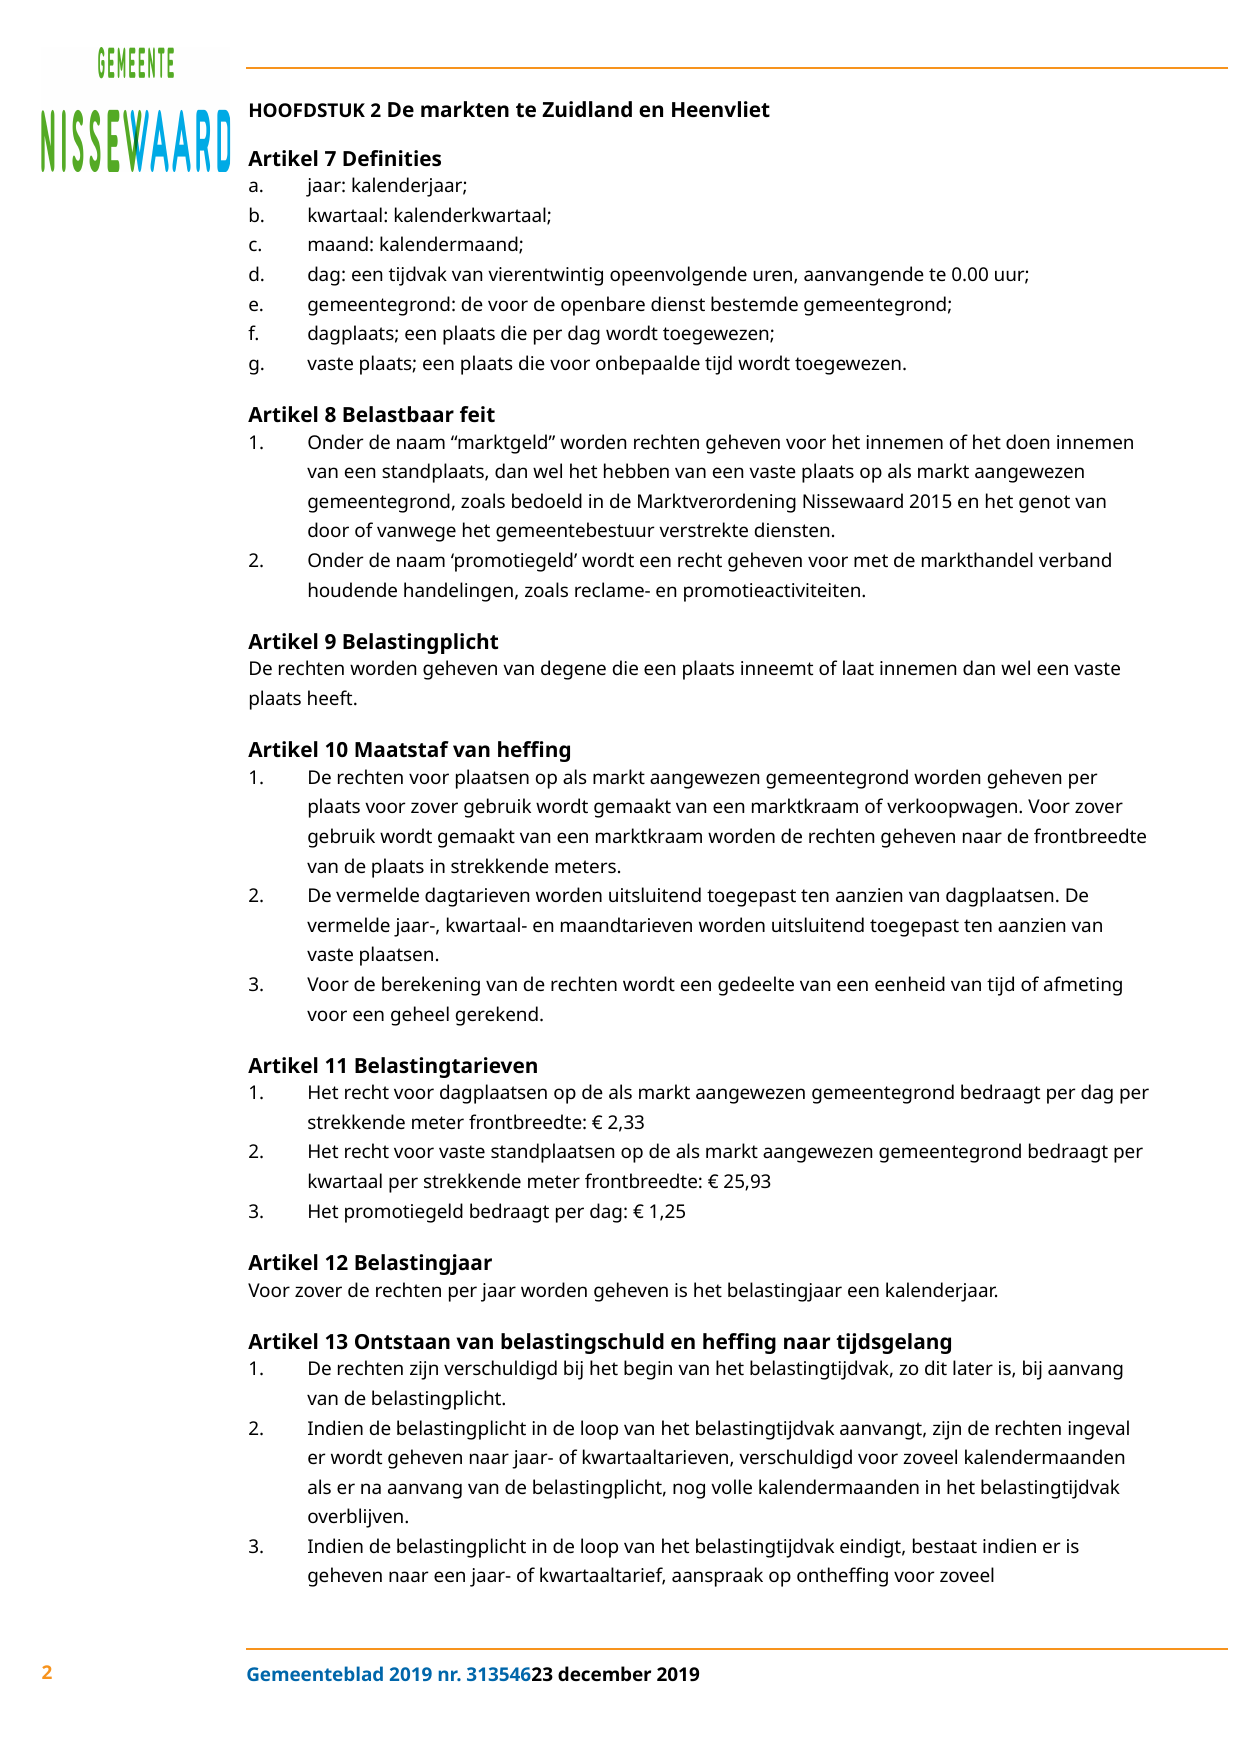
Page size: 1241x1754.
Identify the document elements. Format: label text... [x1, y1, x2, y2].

text Artikel 9 Belastingplicht [248, 627, 1152, 656]
list De vermelde dagtarieven worden uitsluitend toegepast ten aanzien van dagplaatsen. De vermelde jaar-, kwartaal- en maandtarieven worden uitsluitend toegepast ten aanzien van vaste plaatsen. [248, 882, 1152, 967]
text Artikel 13 Ontstaan van belastingschuld en heffing naar tijdsgelang [248, 1327, 1152, 1356]
list De rechten voor plaatsen op als markt aangewezen gemeentegrond worden geheven per plaats voor zover gebruik wordt gemaakt van een marktkraam of verkoopwagen. Voor zover gebruik wordt gemaakt van een marktkraam worden de rechten geheven naar de frontbreedte van de plaats in strekkende meters. [248, 764, 1152, 878]
text De rechten worden geheven van degene die een plaats inneemt of laat innemen dan wel een vaste plaats heeft. [248, 656, 1152, 711]
list Het recht voor dagplaatsen op de als markt aangewezen gemeentegrond bedraagt per dag per strekkende meter frontbreedte: € 2,33 [248, 1079, 1152, 1135]
list jaar: kalenderjaar; [248, 172, 1152, 198]
list vaste plaats; een plaats die voor onbepaalde tijd wordt toegewezen. [248, 350, 1152, 376]
list De rechten zijn verschuldigd bij het begin van het belastingtijdvak, zo dit later is, bij aanvang van de belastingplicht. [248, 1356, 1152, 1411]
list kwartaal: kalenderkwartaal; [248, 202, 1152, 228]
list maand: kalendermaand; [248, 232, 1152, 257]
picture [41, 47, 231, 172]
picture [201, 122, 206, 138]
list dag: een tijdvak van vierentwintig opeenvolgende uren, aanvangende te 0.00 uur; [248, 261, 1152, 287]
text Artikel 11 Belastingtarieven [248, 1051, 1152, 1079]
text Artikel 7 Definities [248, 144, 1152, 172]
list gemeentegrond: de voor de openbare dienst bestemde gemeentegrond; [248, 291, 1152, 317]
list Voor de berekening van de rechten wordt een gedeelte van een eenheid van tijd of afmeting voor een geheel gerekend. [248, 971, 1152, 1026]
text HOOFDSTUK 2 De markten te Zuidland en Heenvliet [248, 95, 1152, 123]
list Onder de naam “marktgeld” worden rechten geheven voor het innemen of het doen innemen van een standplaats, dan wel het hebben van een vaste plaats op als markt aangewezen gemeentegrond, zoals bedoeld in de Marktverordening Nissewaard 2015 en het genot van door of vanwege het gemeentebestuur verstrekte diensten. [248, 429, 1152, 543]
picture [154, 157, 165, 172]
text Artikel 12 Belastingjaar [248, 1248, 1152, 1277]
text Artikel 10 Maatstaf van heffing [248, 736, 1152, 764]
list Indien de belastingplicht in de loop van het belastingtijdvak eindigt, bestaat indien er is geheven naar een jaar- of kwartaaltarief, aanspraak op ontheffing voor zoveel [248, 1533, 1152, 1588]
text Voor zover de rechten per jaar worden geheven is het belastingjaar een kalenderjaar. [248, 1277, 1152, 1302]
list Indien de belastingplicht in de loop van het belastingtijdvak aanvangt, zijn de rechten ingeval er wordt geheven naar jaar- of kwartaaltarieven, verschuldigd voor zoveel kalendermaanden als er na aanvang van de belastingplicht, nog volle kalendermaanden in het belastingtijdvak overblijven. [248, 1415, 1152, 1529]
picture [200, 151, 206, 172]
picture [222, 122, 227, 160]
list Het recht voor vaste standplaatsen op de als markt aangewezen gemeentegrond bedraagt per kwartaal per strekkende meter frontbreedte: € 25,93 [248, 1139, 1152, 1194]
text Artikel 8 Belastbaar feit [248, 400, 1152, 429]
picture [176, 157, 187, 172]
list Het promotiegeld bedraagt per dag: € 1,25 [248, 1198, 1152, 1224]
list dagplaats; een plaats die per dag wordt toegewezen; [248, 320, 1152, 346]
list Onder de naam ‘promotiegeld’ wordt een recht geheven voor met de markthandel verband houdende handelingen, zoals reclame- en promotieactiviteiten. [248, 547, 1152, 602]
